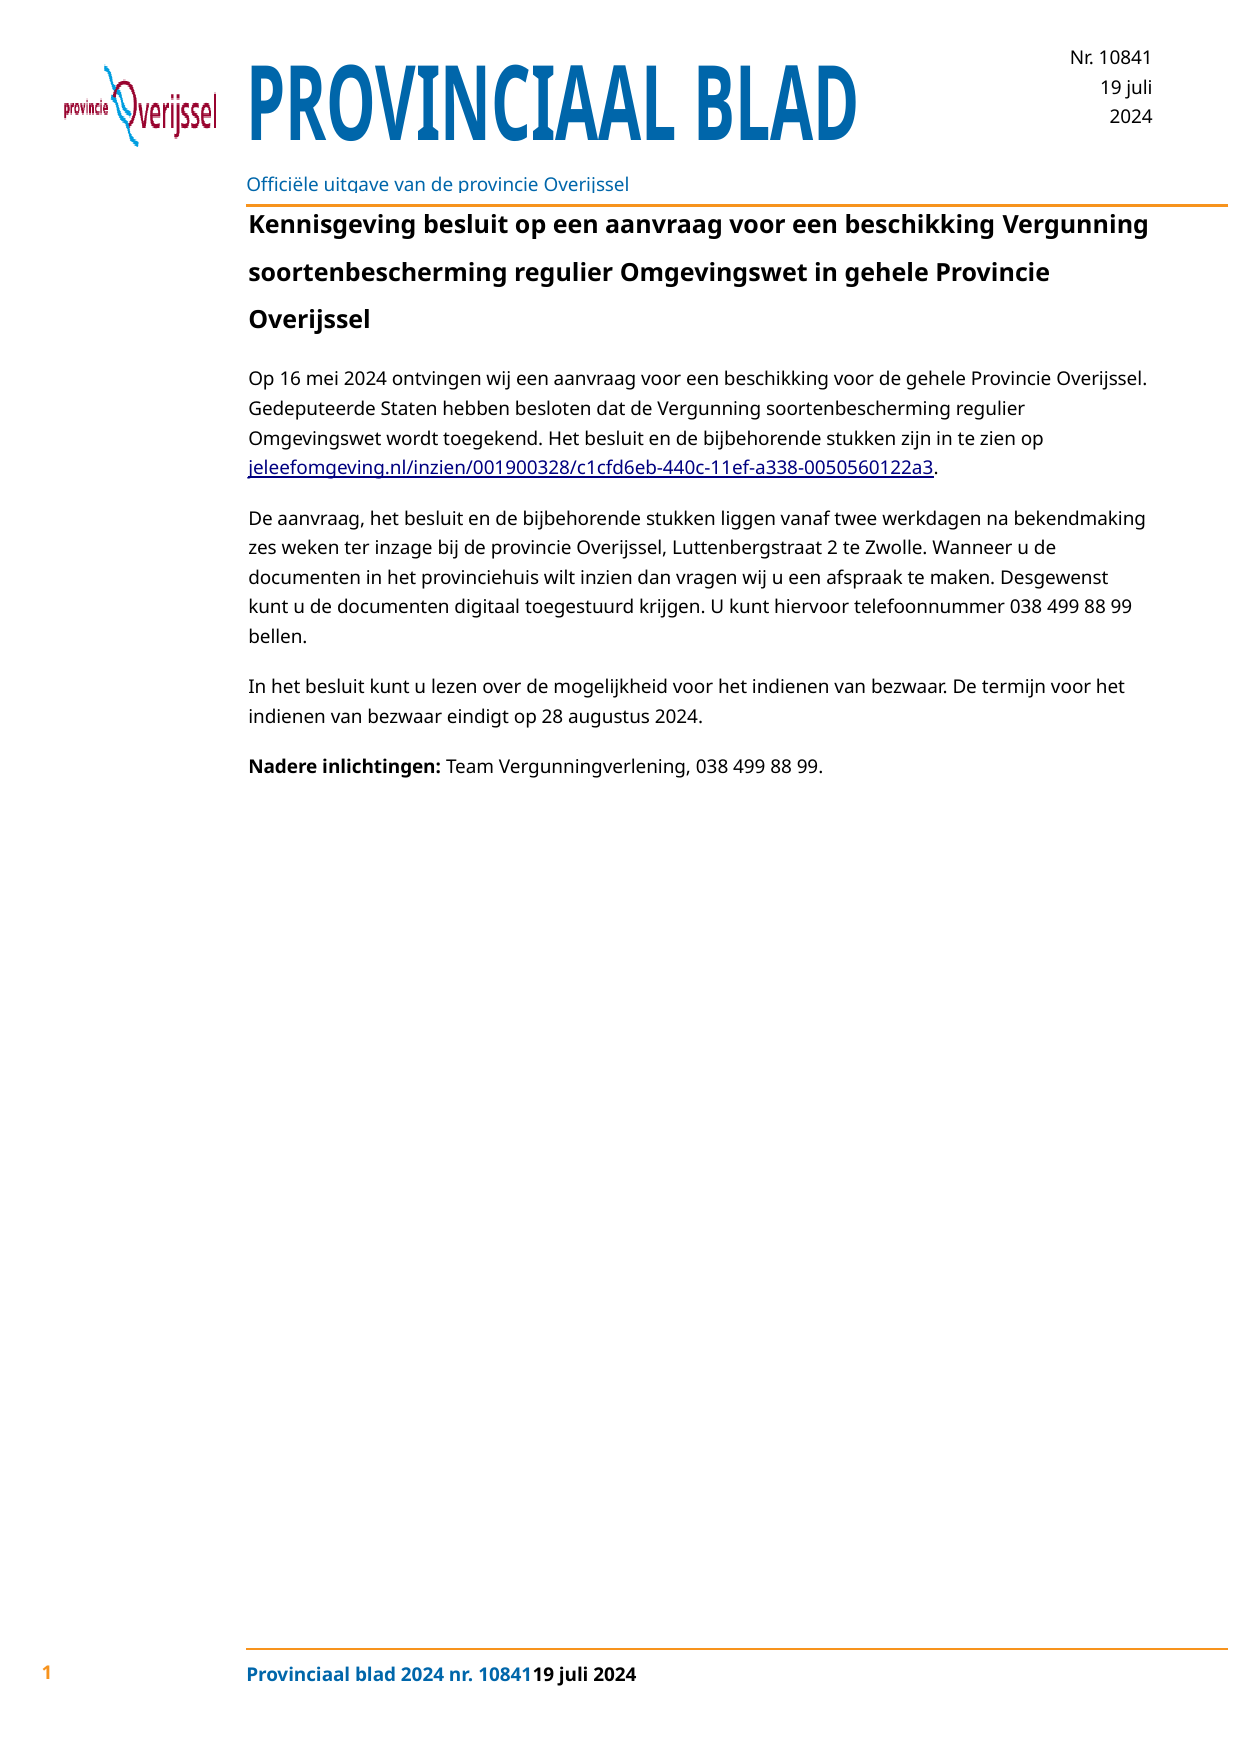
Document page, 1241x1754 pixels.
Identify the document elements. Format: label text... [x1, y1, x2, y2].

text Kennisgeving besluit op een aanvraag voor een beschikking Vergunning soortenbescherming regulier Omgevingswet in gehele Provincie Overijssel [248, 207, 1152, 336]
text De aanvraag, het besluit en de bijbehorende stukken liggen vanaf twee werkdagen na bekendmaking zes weken ter inzage bij de provincie Overijssel, Luttenbergstraat 2 te Zwolle. Wanneer u de documenten in het provinciehuis wilt inzien dan vragen wij u een afspraak te maken. Desgewenst kunt u de documenten digitaal toegestuurd krijgen. U kunt hiervoor telefoonnummer 038 499 88 99 bellen. [248, 505, 1152, 649]
text Op 16 mei 2024 ontvingen wij een aanvraag voor een beschikking voor de gehele Provincie Overijssel. Gedeputeerde Staten hebben besloten dat de Vergunning soortenbescherming regulier Omgevingswet wordt toegekend. Het besluit en de bijbehorende stukken zijn in te zien op jeleefomgeving.nl/inzien/001900328/c1cfd6eb-440c-11ef-a338-0050560122a3. [248, 366, 1152, 480]
text In het besluit kunt u lezen over de mogelijkheid voor het indienen van bezwaar. De termijn voor het indienen van bezwaar eindigt op 28 augustus 2024. [248, 673, 1152, 729]
text Nadere inlichtingen: Team Vergunningverlening, 038 499 88 99. [248, 753, 1152, 779]
picture [41, 47, 231, 172]
